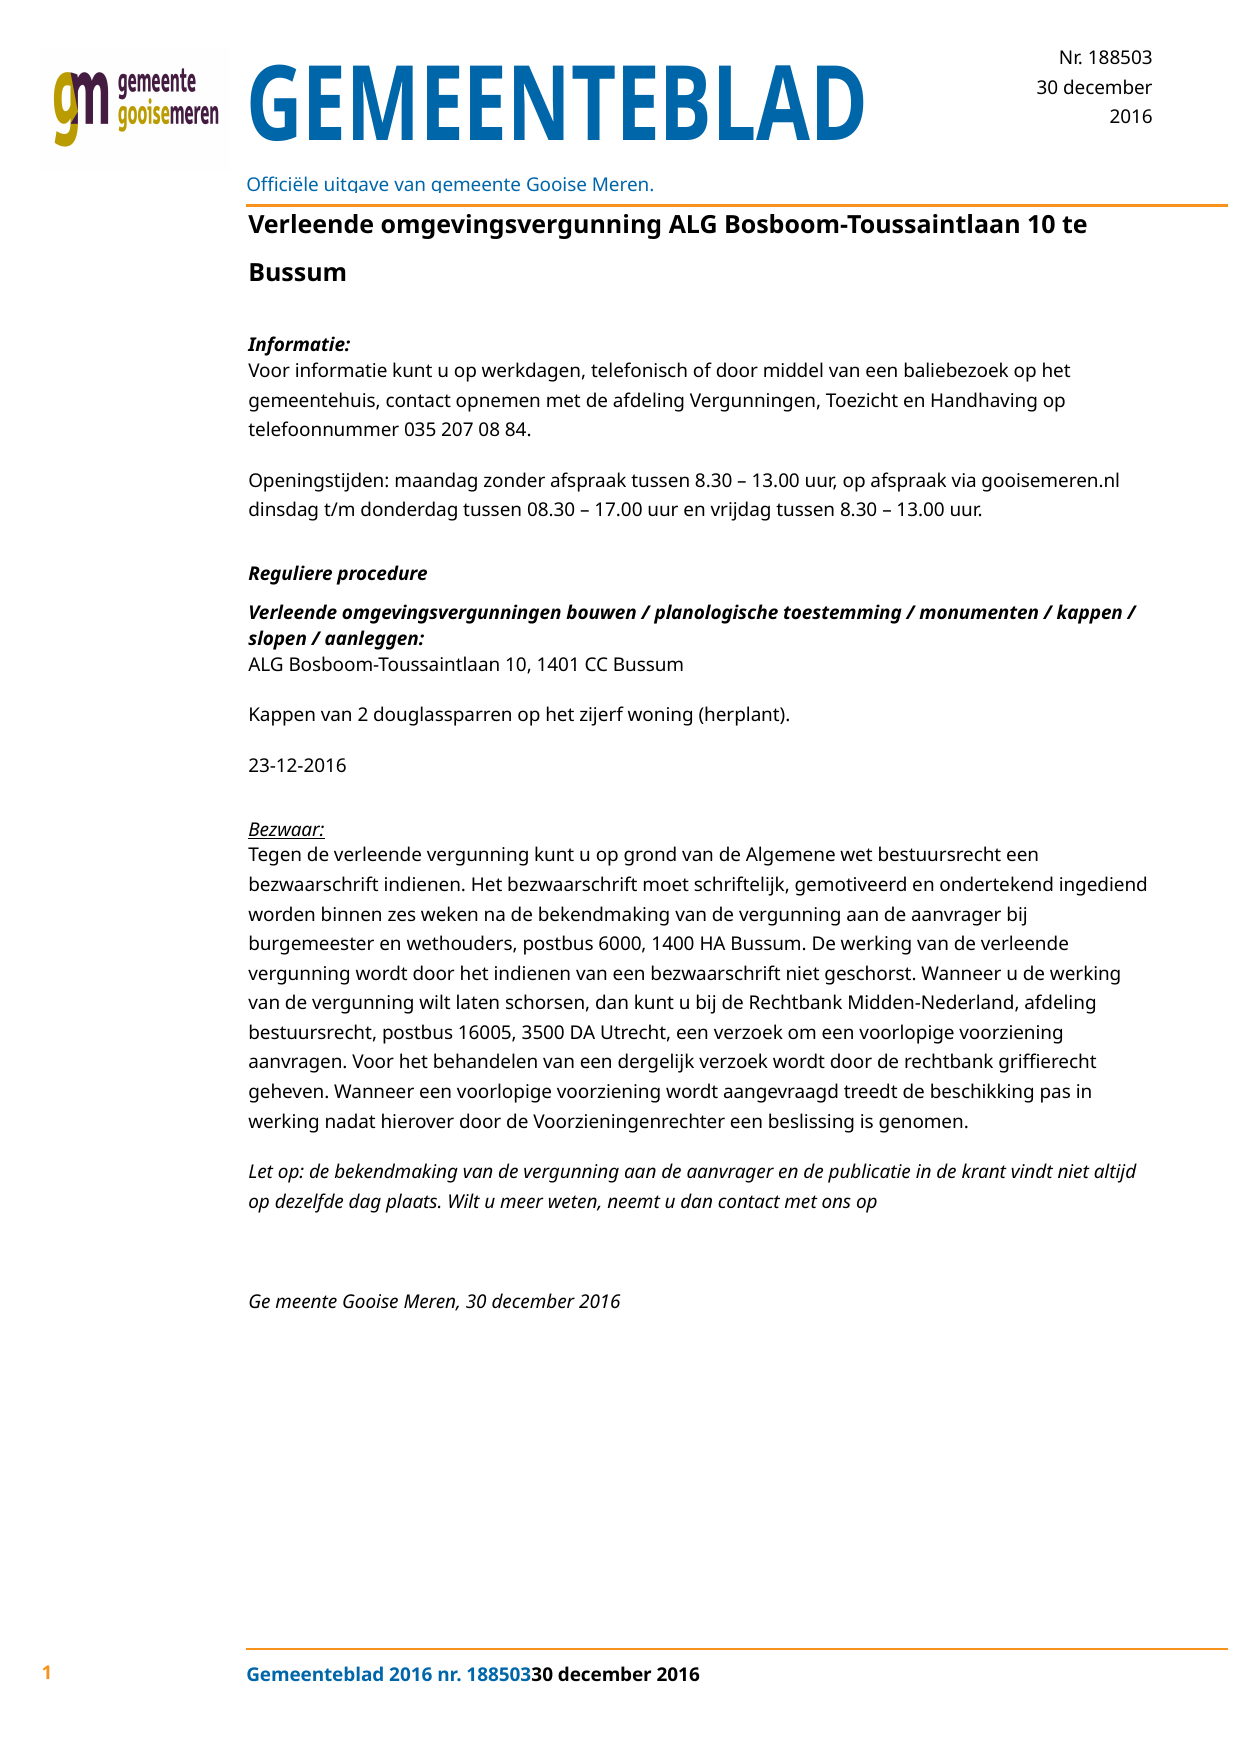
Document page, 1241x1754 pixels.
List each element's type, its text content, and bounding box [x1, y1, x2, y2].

text Voor informatie kunt u op werkdagen, telefonisch of door middel van een baliebezoek op het gemeentehuis, contact opnemen met de afdeling Vergunningen, Toezicht en Handhaving op telefoonnummer 035 207 08 84. [248, 357, 1152, 442]
text ALG Bosboom-Toussaintlaan 10, 1401 CC Bussum [248, 651, 1152, 677]
text Bezwaar: [248, 816, 1152, 842]
text Kappen van 2 douglassparren op het zijerf woning (herplant). [248, 701, 1152, 727]
text 23-12-2016 [248, 752, 1152, 778]
text Openingstijden: maandag zonder afspraak tussen 8.30 – 13.00 uur, op afspraak via gooisemeren.nl dinsdag t/m donderdag tussen 08.30 – 17.00 uur en vrijdag tussen 8.30 – 13.00 uur. [248, 467, 1152, 522]
text Verleende omgevingsvergunningen bouwen / planologische toestemming / monumenten / kappen / slopen / aanleggen: [248, 599, 1152, 651]
text Let op: de bekendmaking van de vergunning aan de aanvrager en de publicatie in de krant vindt niet altijd op dezelfde dag plaats. Wilt u meer weten, neemt u dan contact met ons op [248, 1158, 1152, 1213]
picture [41, 47, 231, 172]
text Informatie: [248, 331, 1152, 357]
text Tegen de verleende vergunning kunt u op grond van de Algemene wet bestuursrecht een bezwaarschrift indienen. Het bezwaarschrift moet schriftelijk, gemotiveerd en ondertekend ingediend worden binnen zes weken na de bekendmaking van de vergunning aan de aanvrager bij burgemeester en wethouders, postbus 6000, 1400 HA Bussum. De werking van de verleende vergunning wordt door het indienen van een bezwaarschrift niet geschorst. Wanneer u de werking van de vergunning wilt laten schorsen, dan kunt u bij de Rechtbank Midden-Nederland, afdeling bestuursrecht, postbus 16005, 3500 DA Utrecht, een verzoek om een voorlopige voorziening aanvragen. Voor het behandelen van een dergelijk verzoek wordt door de rechtbank griffierecht geheven. Wanneer een voorlopige voorziening wordt aangevraagd treedt de beschikking pas in werking nadat hierover door de Voorzieningenrechter een beslissing is genomen. [248, 842, 1152, 1133]
text Ge meente Gooise Meren, 30 december 2016 [248, 1289, 1152, 1314]
text Reguliere procedure [248, 560, 1152, 586]
text Verleende omgevingsvergunning ALG Bosboom-Toussaintlaan 10 te Bussum [248, 207, 1152, 288]
